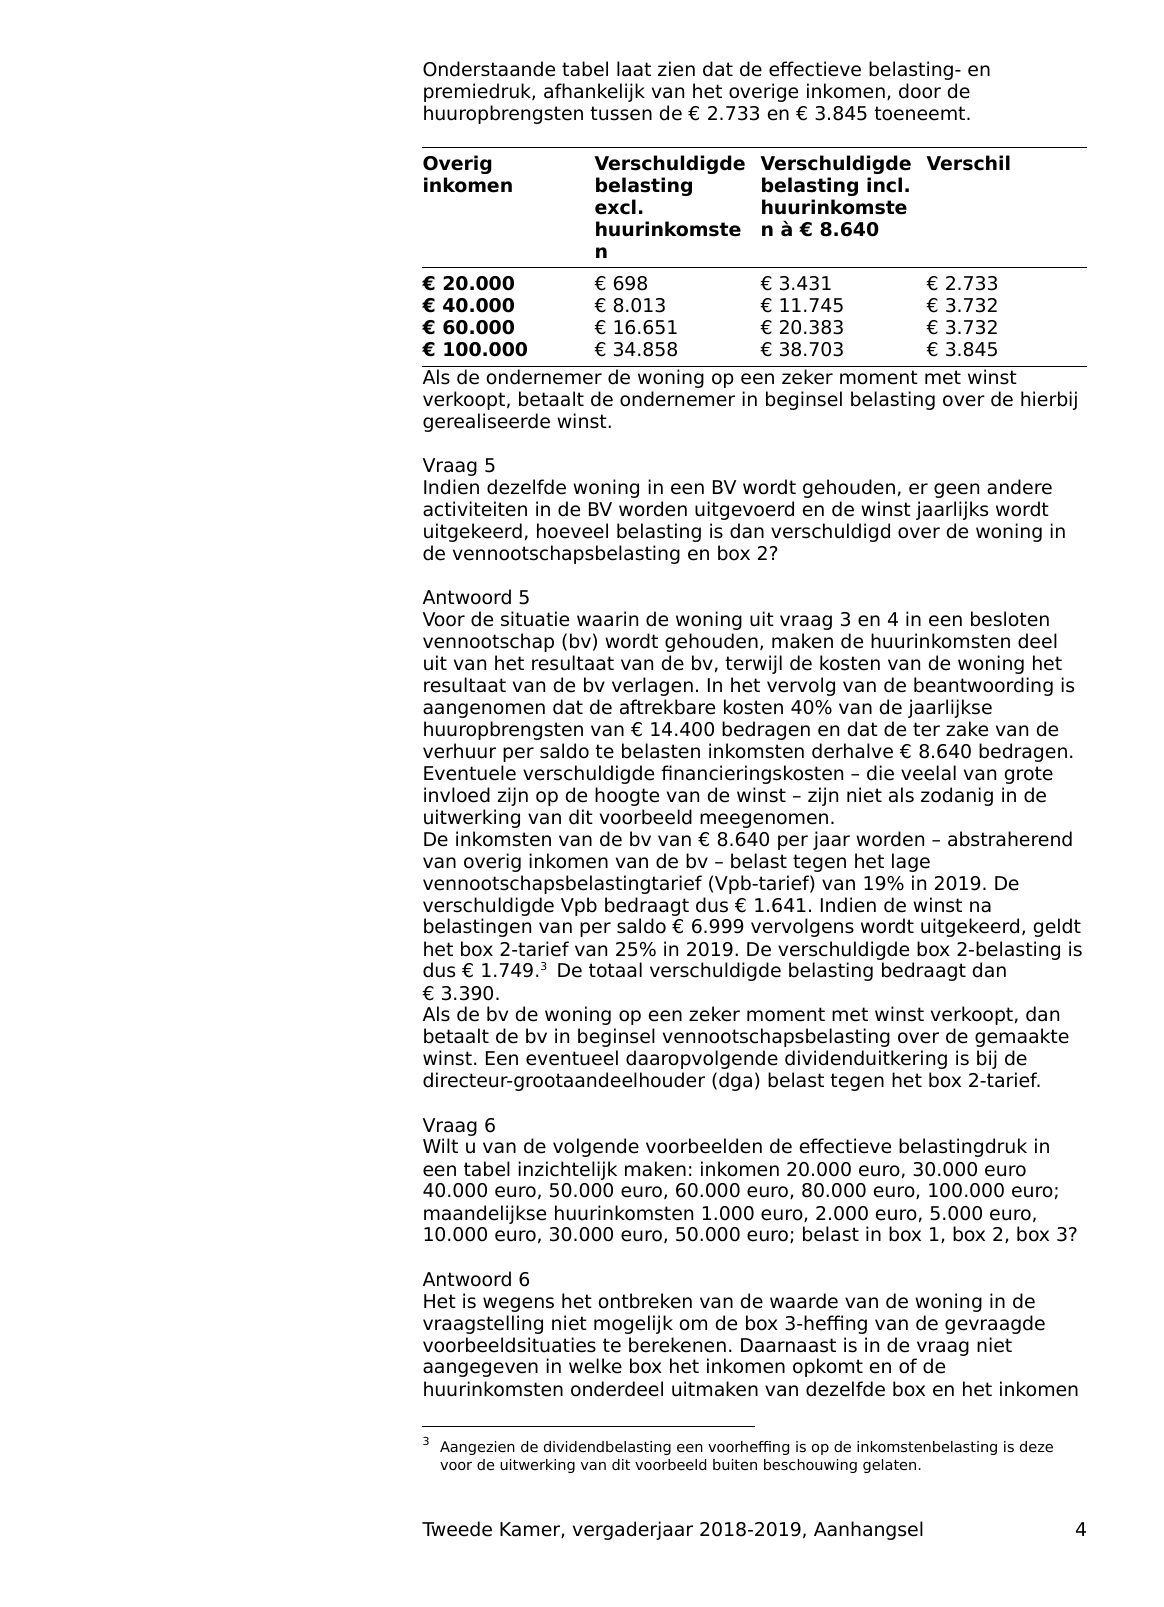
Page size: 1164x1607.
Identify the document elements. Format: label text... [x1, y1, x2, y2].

table_cell € 34.858 [588, 339, 754, 366]
table_cell € 3.732 [921, 317, 1087, 339]
text Antwoord 5 [422, 587, 1087, 609]
table_header Verschuldigde belasting incl. huurinkomsten à € 8.640 [754, 148, 921, 267]
table_cell € 20.000 [422, 268, 588, 295]
table_cell € 8.013 [588, 295, 754, 317]
text Wilt u van de volgende voorbeelden de effectieve belastingdruk in een tabel inzichtelijk maken: inkomen 20.000 euro, 30.000 euro 40.000 euro, 50.000 euro, 60.000 euro, 80.000 euro, 100.000 euro; maandelijkse huurinkomsten 1.000 euro, 2.000 euro, 5.000 euro, 10.000 euro, 30.000 euro, 50.000 euro; belast in box 1, box 2, box 3? [422, 1136, 1087, 1246]
text Vraag 6 [422, 1114, 1087, 1136]
table_cell € 3.431 [754, 268, 921, 295]
table_cell € 100.000 [422, 339, 588, 366]
table_header Overig inkomen [422, 148, 588, 267]
table_cell € 11.745 [754, 295, 921, 317]
table_cell € 16.651 [588, 317, 754, 339]
table_cell € 38.703 [754, 339, 921, 366]
table_cell € 60.000 [422, 317, 588, 339]
text Aangezien de dividendbelasting een voorheffing is op de inkomstenbelasting is deze voor de uitwerking van dit voorbeeld buiten beschouwing gelaten. [422, 1435, 1087, 1474]
text Als de ondernemer de woning op een zeker moment met winst verkoopt, betaalt de ondernemer in beginsel belasting over de hierbij gerealiseerde winst. [422, 367, 1087, 432]
text Voor de situatie waarin de woning uit vraag 3 en 4 in een besloten vennootschap (bv) wordt gehouden, maken de huurinkomsten deel uit van het resultaat van de bv, terwijl de kosten van de woning het resultaat van de bv verlagen. In het vervolg van de beantwoording is aangenomen dat de aftrekbare kosten 40% van de jaarlijkse huuropbrengsten van € 14.400 bedragen en dat de ter zake van de verhuur per saldo te belasten inkomsten derhalve € 8.640 bedragen. Eventuele verschuldigde financieringskosten – die veelal van grote invloed zijn op de hoogte van de winst – zijn niet als zodanig in de uitwerking van dit voorbeeld meegenomen. [422, 609, 1087, 828]
table_header Verschuldigde belasting excl. huurinkomsten [588, 148, 754, 267]
table_cell € 40.000 [422, 295, 588, 317]
text Het is wegens het ontbreken van de waarde van de woning in de vraagstelling niet mogelijk om de box 3-heffing van de gevraagde voorbeeldsituaties te berekenen. Daarnaast is in de vraag niet aangegeven in welke box het inkomen opkomt en of de huurinkomsten onderdeel uitmaken van dezelfde box en het inkomen [422, 1291, 1087, 1400]
text Antwoord 6 [422, 1268, 1087, 1291]
text Als de bv de woning op een zeker moment met winst verkoopt, dan betaalt de bv in beginsel vennootschapsbelasting over de gemaakte winst. Een eventueel daaropvolgende dividenduitkering is bij de directeur-grootaandeelhouder (dga) belast tegen het box 2-tarief. [422, 1004, 1087, 1092]
table_cell € 698 [588, 268, 754, 295]
table_cell € 2.733 [921, 268, 1087, 295]
table_header Verschil [921, 148, 1087, 267]
text Onderstaande tabel laat zien dat de effectieve belasting- en premiedruk, afhankelijk van het overige inkomen, door de huuropbrengsten tussen de € 2.733 en € 3.845 toeneemt. [422, 59, 1087, 125]
text Indien dezelfde woning in een BV wordt gehouden, er geen andere activiteiten in de BV worden uitgevoerd en de winst jaarlijks wordt uitgekeerd, hoeveel belasting is dan verschuldigd over de woning in de vennootschapsbelasting en box 2? [422, 477, 1087, 564]
table_cell € 20.383 [754, 317, 921, 339]
text De inkomsten van de bv van € 8.640 per jaar worden – abstraherend van overig inkomen van de bv – belast tegen het lage vennootschapsbelastingtarief (Vpb-tarief) van 19% in 2019. De verschuldigde Vpb bedraagt dus € 1.641. Indien de winst na belastingen van per saldo € 6.999 vervolgens wordt uitgekeerd, geldt het box 2-tarief van 25% in 2019. De verschuldigde box 2-belasting is dus € 1.749. De totaal verschuldigde belasting bedraagt dan € 3.390. [422, 828, 1087, 1004]
table_cell € 3.845 [921, 339, 1087, 366]
table_cell € 3.732 [921, 295, 1087, 317]
text Vraag 5 [422, 455, 1087, 477]
